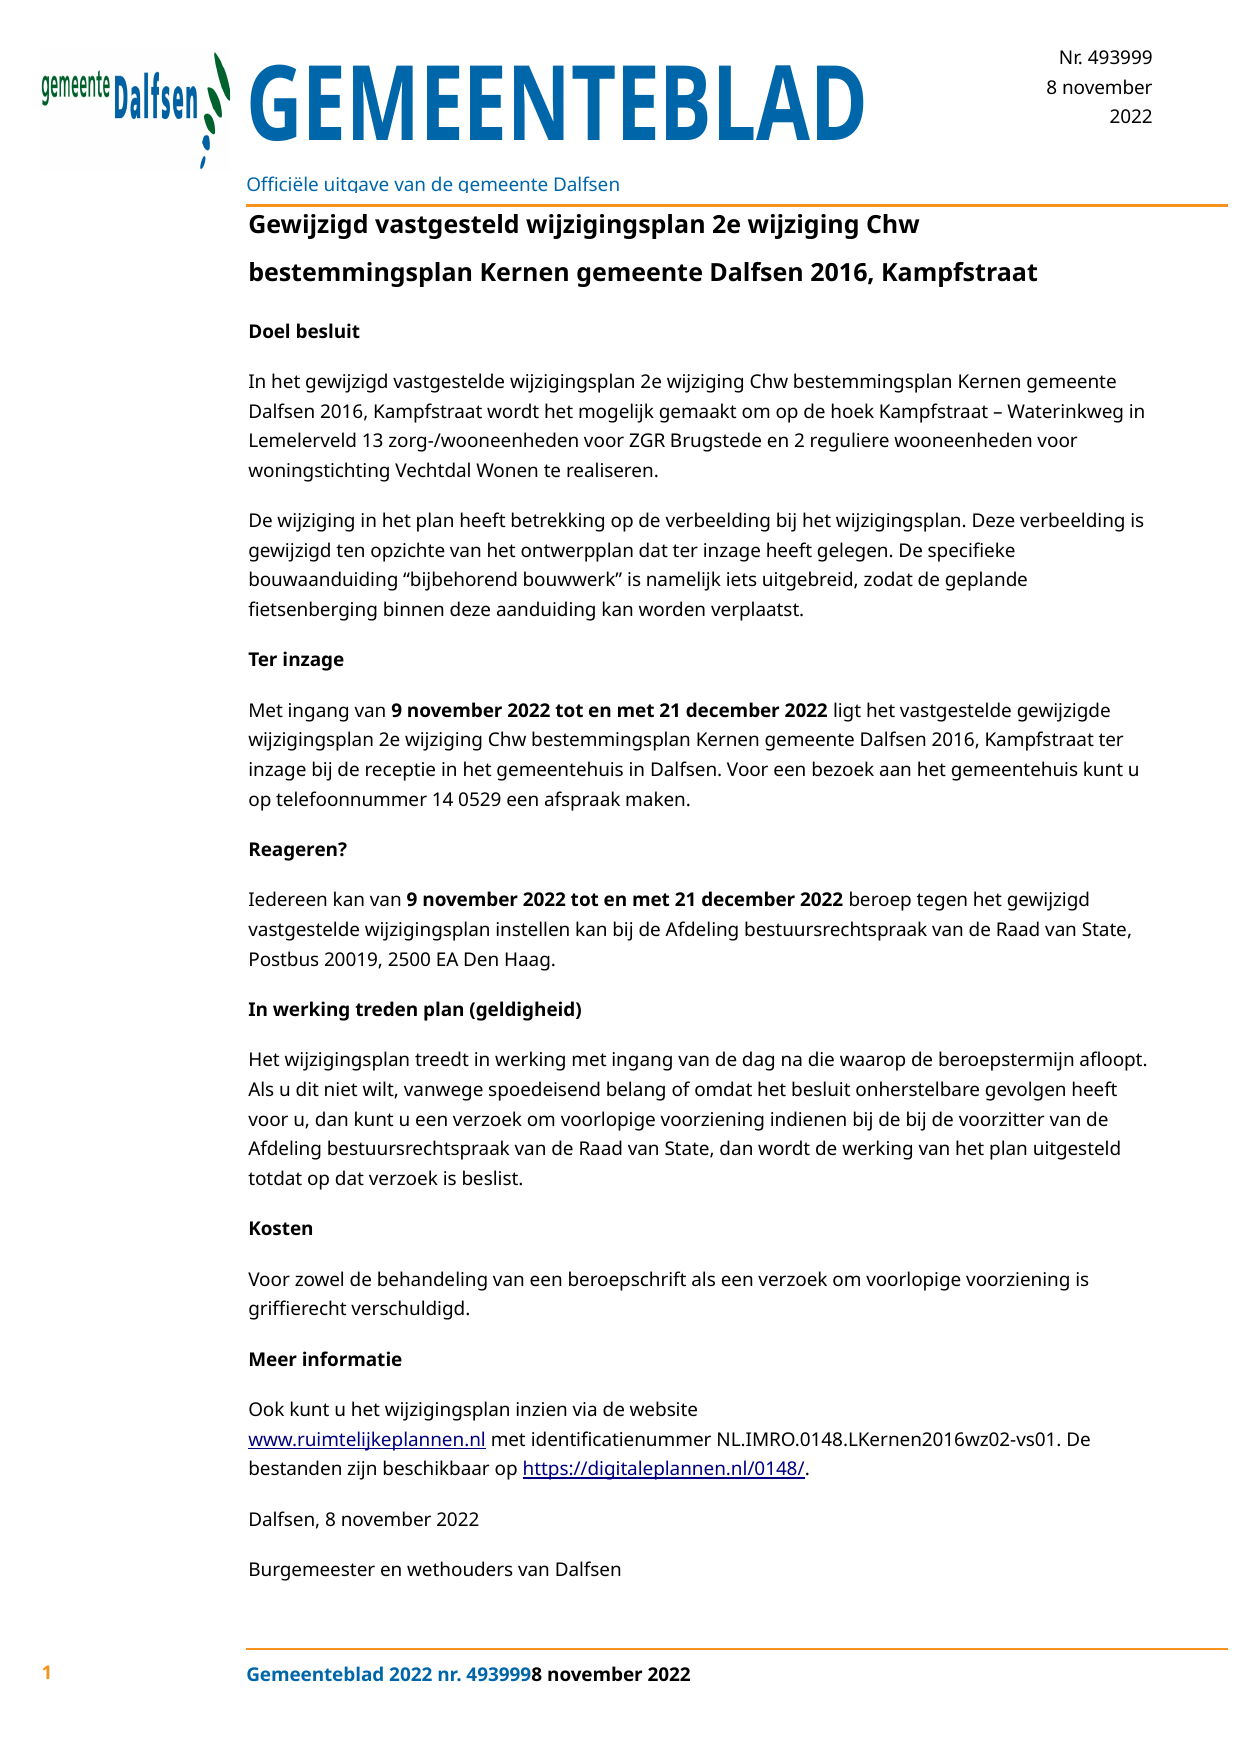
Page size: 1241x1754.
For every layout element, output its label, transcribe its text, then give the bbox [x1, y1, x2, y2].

text Met ingang van 9 november 2022 tot en met 21 december 2022 ligt het vastgestelde gewijzigde wijzigingsplan 2e wijziging Chw bestemmingsplan Kernen gemeente Dalfsen 2016, Kampfstraat ter inzage bij de receptie in het gemeentehuis in Dalfsen. Voor een bezoek aan het gemeentehuis kunt u op telefoonnummer 14 0529 een afspraak maken. [248, 697, 1152, 812]
text De wijziging in het plan heeft betrekking op de verbeelding bij het wijzigingsplan. Deze verbeelding is gewijzigd ten opzichte van het ontwerpplan dat ter inzage heeft gelegen. De specifieke bouwaanduiding “bijbehorend bouwwerk” is namelijk iets uitgebreid, zodat de geplande fietsenberging binnen deze aanduiding kan worden verplaatst. [248, 507, 1152, 622]
text Doel besluit [248, 318, 1152, 344]
text Reageren? [248, 836, 1152, 862]
text Ter inzage [248, 647, 1152, 672]
text In werking treden plan (geldigheid) [248, 996, 1152, 1022]
text Dalfsen, 8 november 2022 [248, 1506, 1152, 1532]
text Gewijzigd vastgesteld wijzigingsplan 2e wijziging Chw bestemmingsplan Kernen gemeente Dalfsen 2016, Kampfstraat [248, 207, 1152, 288]
text In het gewijzigd vastgestelde wijzigingsplan 2e wijziging Chw bestemmingsplan Kernen gemeente Dalfsen 2016, Kampfstraat wordt het mogelijk gemaakt om op de hoek Kampfstraat – Waterinkweg in Lemelerveld 13 zorg-/wooneenheden voor ZGR Brugstede en 2 reguliere wooneenheden voor woningstichting Vechtdal Wonen te realiseren. [248, 368, 1152, 483]
text Meer informatie [248, 1346, 1152, 1372]
text Kosten [248, 1215, 1152, 1241]
picture [41, 47, 231, 172]
text Burgemeester en wethouders van Dalfsen [248, 1556, 1152, 1582]
text Het wijzigingsplan treedt in werking met ingang van de dag na die waarop de beroepstermijn afloopt. Als u dit niet wilt, vanwege spoedeisend belang of omdat het besluit onherstelbare gevolgen heeft voor u, dan kunt u een verzoek om voorlopige voorziening indienen bij de bij de voorzitter van de Afdeling bestuursrechtspraak van de Raad van State, dan wordt de werking van het plan uitgesteld totdat op dat verzoek is beslist. [248, 1047, 1152, 1191]
text Iedereen kan van 9 november 2022 tot en met 21 december 2022 beroep tegen het gewijzigd vastgestelde wijzigingsplan instellen kan bij de Afdeling bestuursrechtspraak van de Raad van State, Postbus 20019, 2500 EA Den Haag. [248, 887, 1152, 972]
text Ook kunt u het wijzigingsplan inzien via de website www.ruimtelijkeplannen.nl met identificatienummer NL.IMRO.0148.LKernen2016wz02-vs01. De bestanden zijn beschikbaar op https://digitaleplannen.nl/0148/. [248, 1396, 1152, 1481]
text Voor zowel de behandeling van een beroepschrift als een verzoek om voorlopige voorziening is griffierecht verschuldigd. [248, 1266, 1152, 1321]
